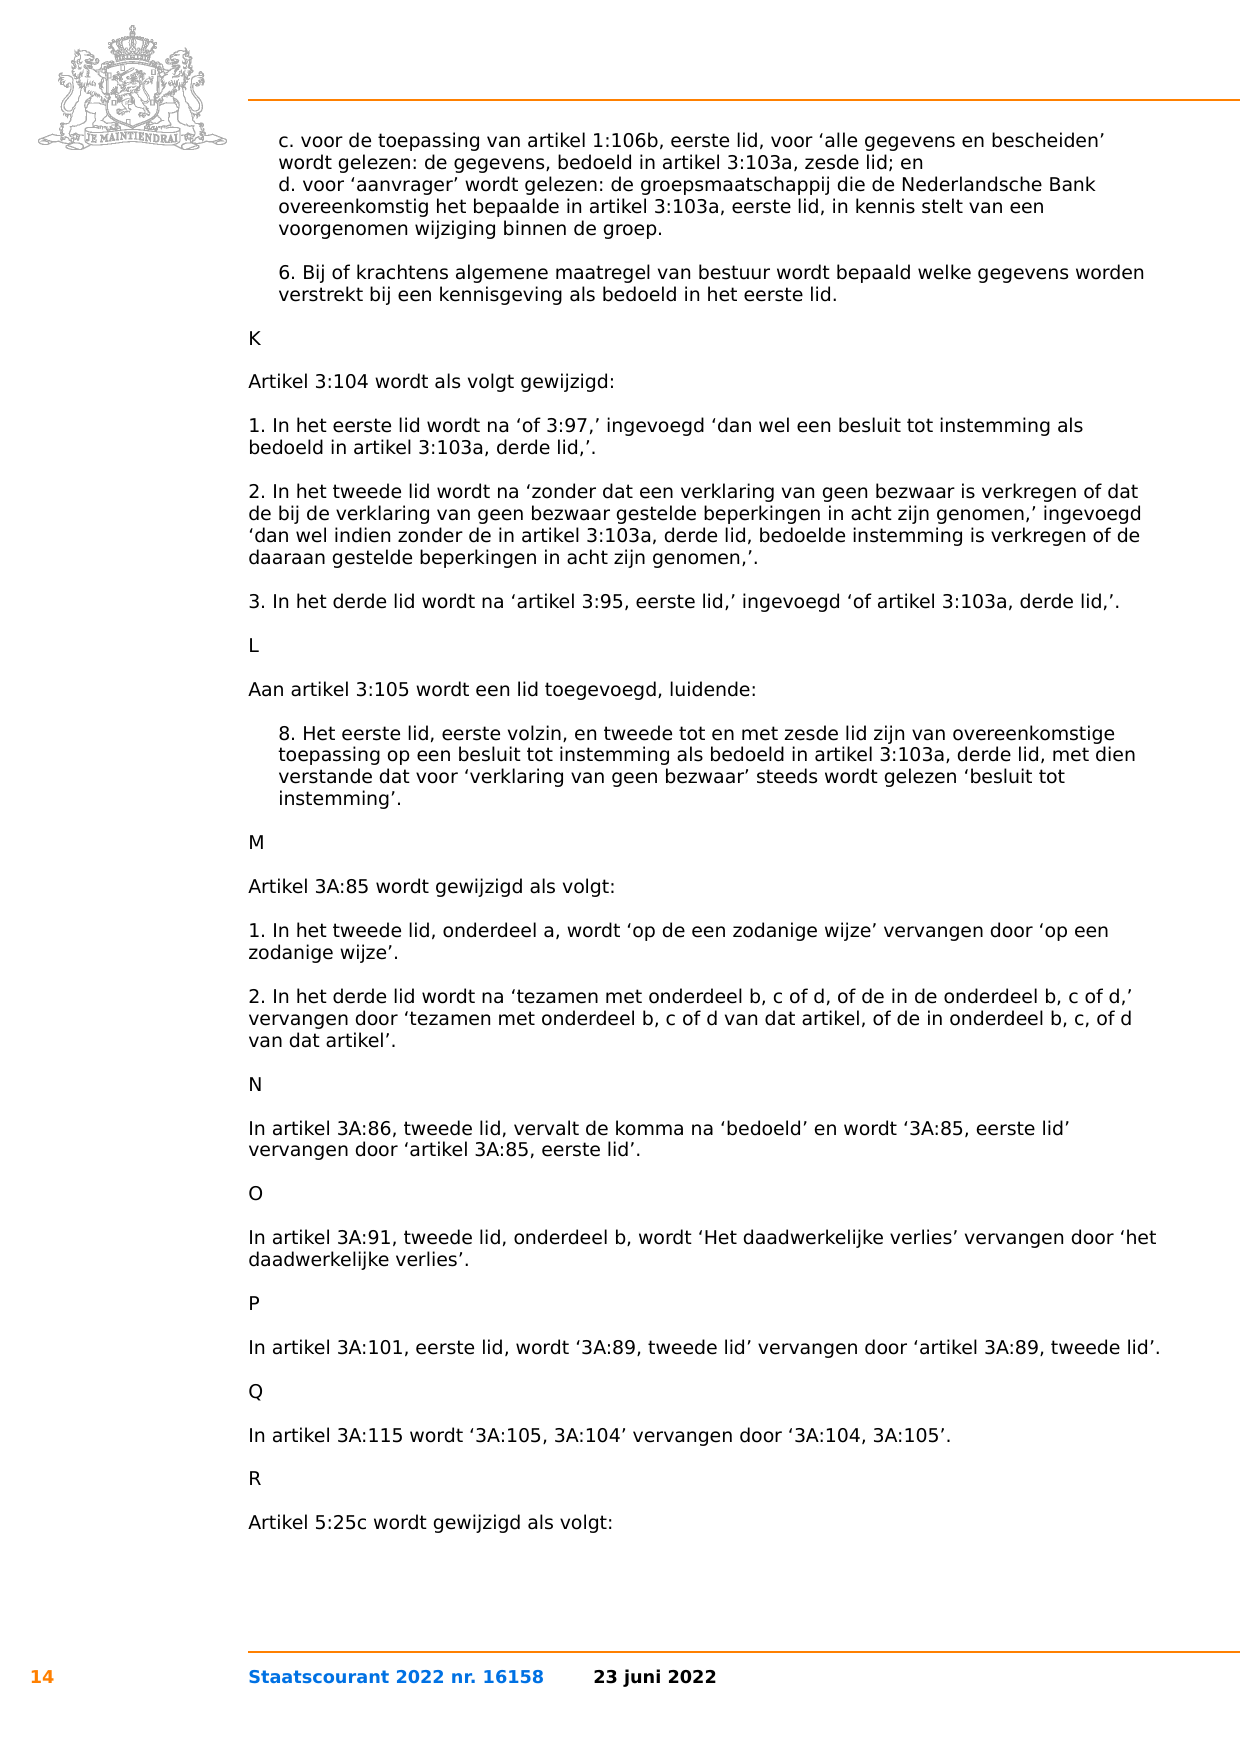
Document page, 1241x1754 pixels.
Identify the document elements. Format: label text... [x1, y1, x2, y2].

text 2. In het derde lid wordt na ‘tezamen met onderdeel b, c of d, of de in de onderdeel b, c of d,’ vervangen door ‘tezamen met onderdeel b, c of d van dat artikel, of de in onderdeel b, c, of d van dat artikel’. [248, 986, 1163, 1052]
text Aan artikel 3:105 wordt een lid toegevoegd, luidende: [248, 678, 1163, 701]
text L [248, 635, 1163, 657]
text Q [248, 1381, 1163, 1403]
picture [38, 25, 227, 150]
text 3. In het derde lid wordt na ‘artikel 3:95, eerste lid,’ ingevoegd ‘of artikel 3:103a, derde lid,’. [248, 591, 1163, 613]
text 8. Het eerste lid, eerste volzin, en tweede tot en met zesde lid zijn van overeenkomstige toepassing op een besluit tot instemming als bedoeld in artikel 3:103a, derde lid, met dien verstande dat voor ‘verklaring van geen bezwaar’ steeds wordt gelezen ‘besluit tot instemming’. [278, 722, 1163, 810]
text P [248, 1293, 1163, 1315]
text In artikel 3A:91, tweede lid, onderdeel b, wordt ‘Het daadwerkelijke verlies’ vervangen door ‘het daadwerkelijke verlies’. [248, 1227, 1163, 1271]
text Artikel 5:25c wordt gewijzigd als volgt: [248, 1512, 1163, 1534]
text 1. In het eerste lid wordt na ‘of 3:97,’ ingevoegd ‘dan wel een besluit tot instemming als bedoeld in artikel 3:103a, derde lid,’. [248, 415, 1163, 459]
text 1. In het tweede lid, onderdeel a, wordt ‘op de een zodanige wijze’ vervangen door ‘op een zodanige wijze’. [248, 920, 1163, 964]
text 2. In het tweede lid wordt na ‘zonder dat een verklaring van geen bezwaar is verkregen of dat de bij de verklaring van geen bezwaar gestelde beperkingen in acht zijn genomen,’ ingevoegd ‘dan wel indien zonder de in artikel 3:103a, derde lid, bedoelde instemming is verkregen of de daaraan gestelde beperkingen in acht zijn genomen,’. [248, 481, 1163, 569]
text In artikel 3A:101, eerste lid, wordt ‘3A:89, tweede lid’ vervangen door ‘artikel 3A:89, tweede lid’. [248, 1337, 1163, 1359]
text Artikel 3:104 wordt als volgt gewijzigd: [248, 371, 1163, 393]
text N [248, 1073, 1163, 1096]
text 6. Bij of krachtens algemene maatregel van bestuur wordt bepaald welke gegevens worden verstrekt bij een kennisgeving als bedoeld in het eerste lid. [278, 262, 1163, 306]
text R [248, 1468, 1163, 1490]
text d. voor ‘aanvrager’ wordt gelezen: de groepsmaatschappij die de Nederlandsche Bank overeenkomstig het bepaalde in artikel 3:103a, eerste lid, in kennis stelt van een voorgenomen wijziging binnen de groep. [278, 174, 1163, 240]
text K [248, 327, 1163, 349]
text Artikel 3A:85 wordt gewijzigd als volgt: [248, 876, 1163, 898]
text In artikel 3A:86, tweede lid, vervalt de komma na ‘bedoeld’ en wordt ‘3A:85, eerste lid’ vervangen door ‘artikel 3A:85, eerste lid’. [248, 1117, 1163, 1161]
text M [248, 832, 1163, 854]
text In artikel 3A:115 wordt ‘3A:105, 3A:104’ vervangen door ‘3A:104, 3A:105’. [248, 1424, 1163, 1446]
text O [248, 1183, 1163, 1205]
text c. voor de toepassing van artikel 1:106b, eerste lid, voor ‘alle gegevens en bescheiden’ wordt gelezen: de gegevens, bedoeld in artikel 3:103a, zesde lid; en [278, 130, 1163, 174]
